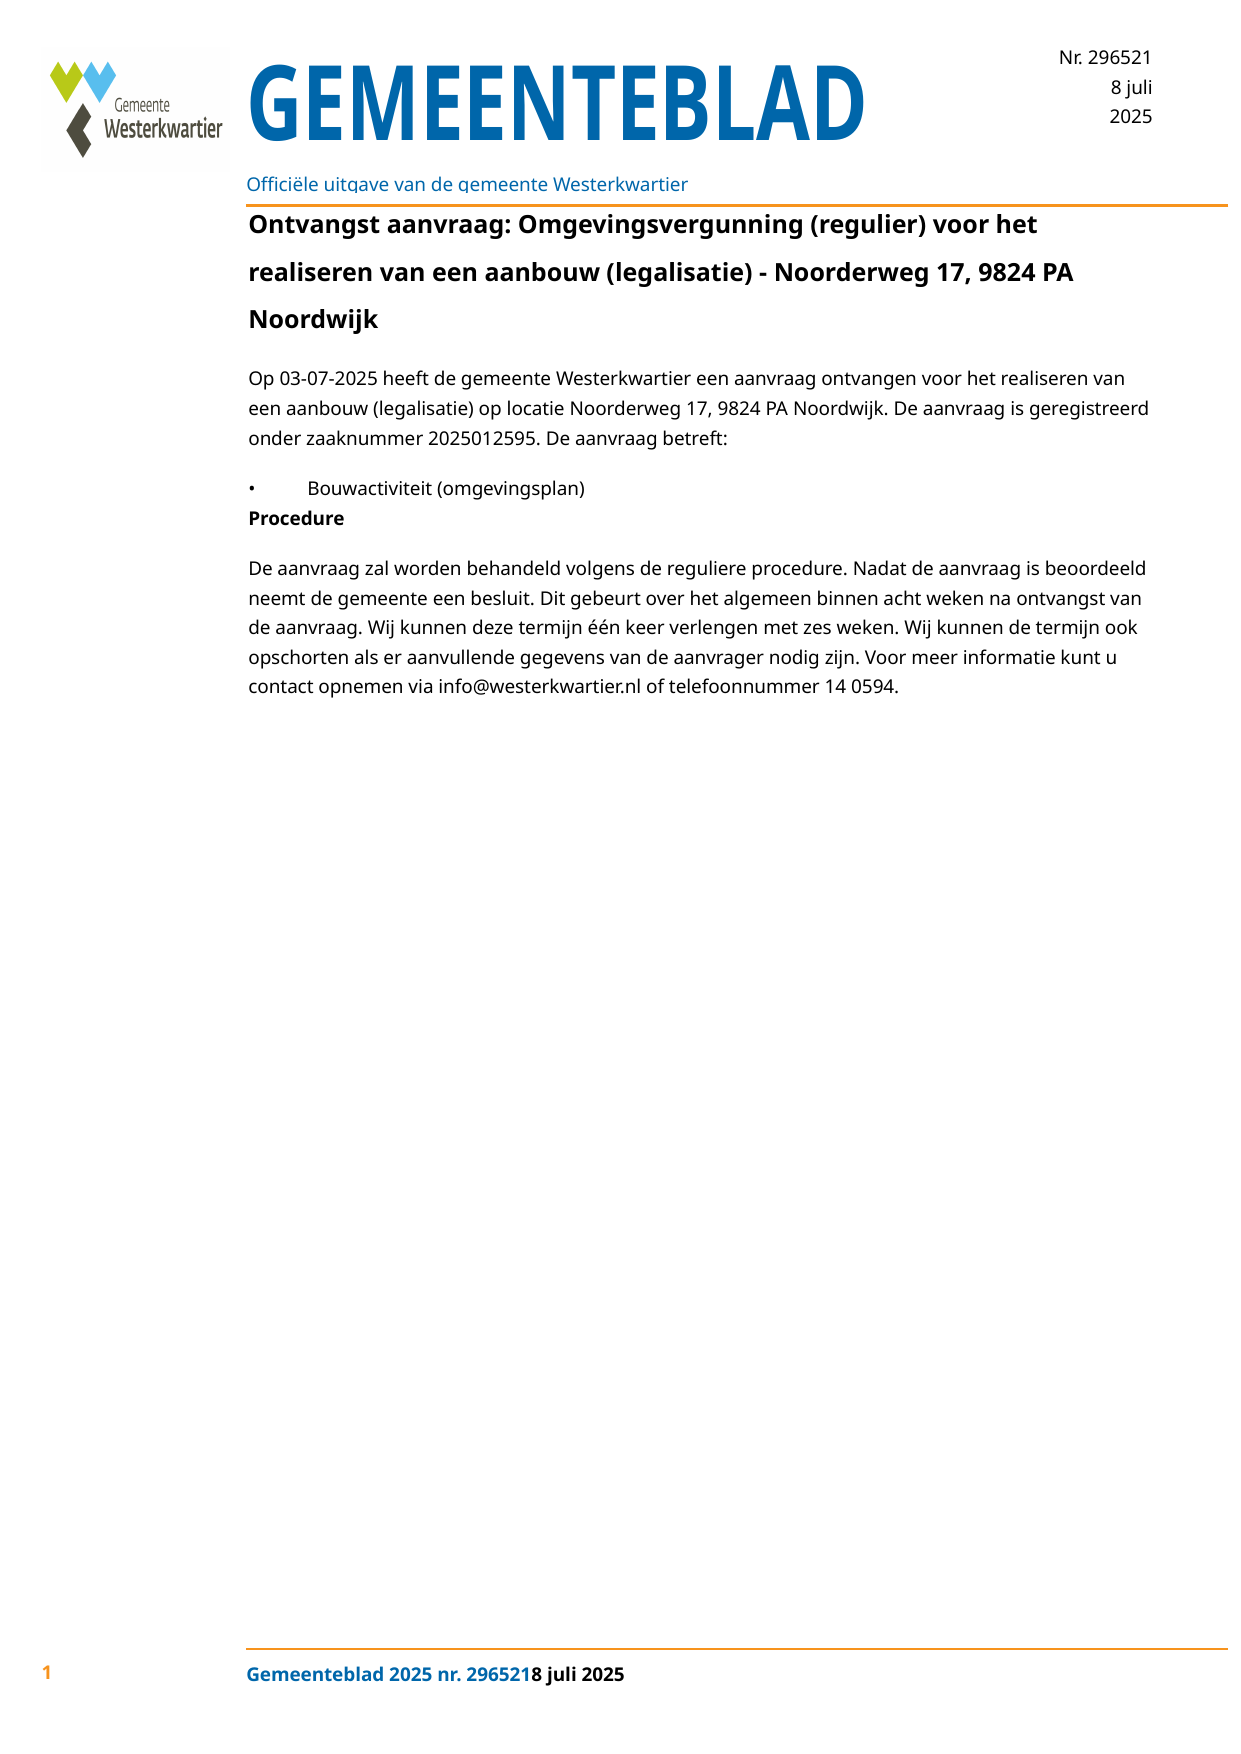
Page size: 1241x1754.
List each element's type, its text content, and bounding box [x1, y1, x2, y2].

picture [41, 47, 231, 172]
list Bouwactiviteit (omgevingsplan) [248, 475, 1152, 501]
text De aanvraag zal worden behandeld volgens de reguliere procedure. Nadat de aanvraag is beoordeeld neemt de gemeente een besluit. Dit gebeurt over het algemeen binnen acht weken na ontvangst van de aanvraag. Wij kunnen deze termijn één keer verlengen met zes weken. Wij kunnen de termijn ook opschorten als er aanvullende gegevens van de aanvrager nodig zijn. Voor meer informatie kunt u contact opnemen via info@westerkwartier.nl of telefoonnummer 14 0594. [248, 555, 1152, 699]
text Ontvangst aanvraag: Omgevingsvergunning (regulier) voor het realiseren van een aanbouw (legalisatie) - Noorderweg 17, 9824 PA Noordwijk [248, 207, 1152, 336]
text Op 03-07-2025 heeft de gemeente Westerkwartier een aanvraag ontvangen voor het realiseren van een aanbouw (legalisatie) op locatie Noorderweg 17, 9824 PA Noordwijk. De aanvraag is geregistreerd onder zaaknummer 2025012595. De aanvraag betreft: [248, 366, 1152, 450]
text Procedure [248, 505, 1152, 530]
